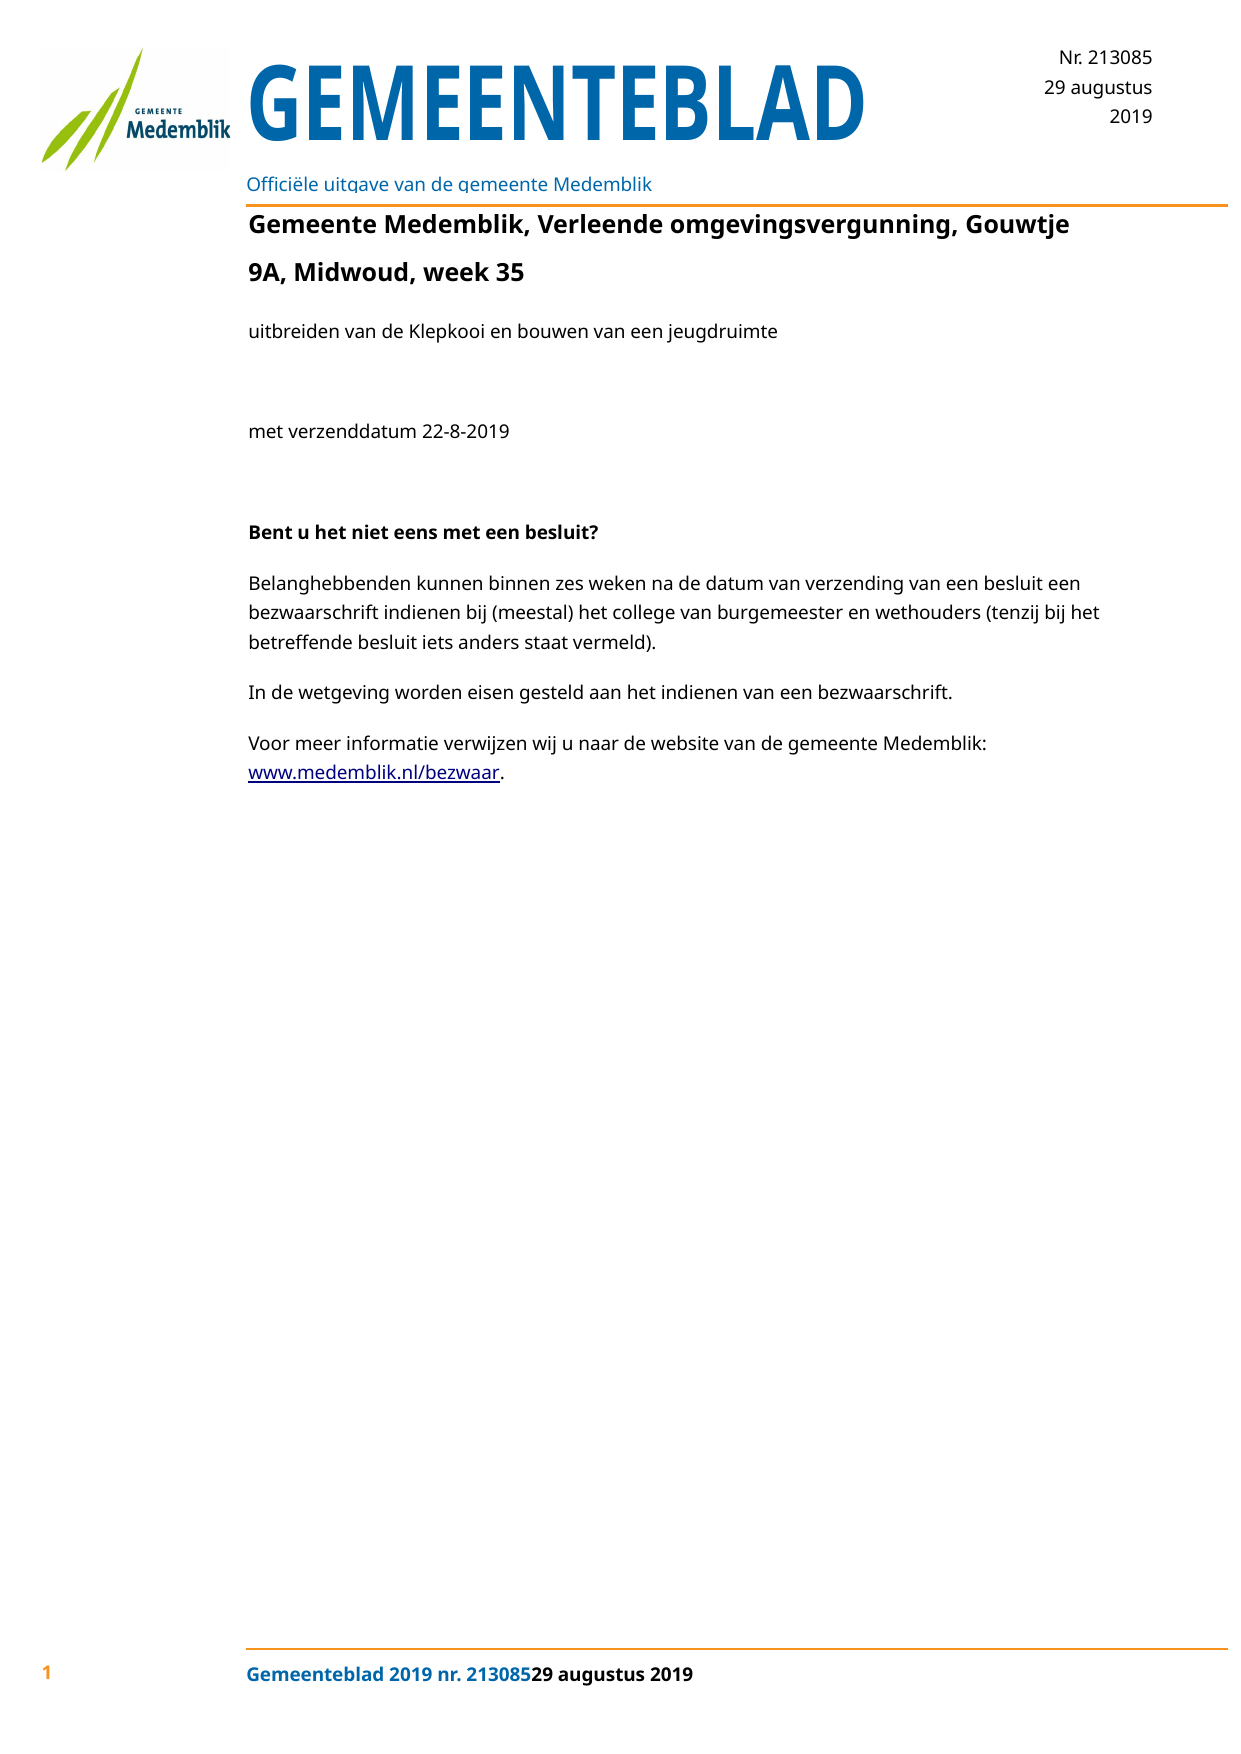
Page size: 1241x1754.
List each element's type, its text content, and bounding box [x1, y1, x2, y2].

text Bent u het niet eens met een besluit? [248, 519, 1152, 545]
text Voor meer informatie verwijzen wij u naar de website van de gemeente Medemblik: www.medemblik.nl/bezwaar. [248, 730, 1152, 785]
text Belanghebbenden kunnen binnen zes weken na de datum van verzending van een besluit een bezwaarschrift indienen bij (meestal) het college van burgemeester en wethouders (tenzij bij het betreffende besluit iets anders staat vermeld). [248, 570, 1152, 655]
text met verzenddatum 22-8-2019 [248, 419, 1152, 444]
picture [41, 47, 231, 172]
text Gemeente Medemblik, Verleende omgevingsvergunning, Gouwtje 9A, Midwoud, week 35 [248, 207, 1152, 288]
text uitbreiden van de Klepkooi en bouwen van een jeugdruimte [248, 318, 1152, 344]
text In de wetgeving worden eisen gesteld aan het indienen van een bezwaarschrift. [248, 679, 1152, 705]
